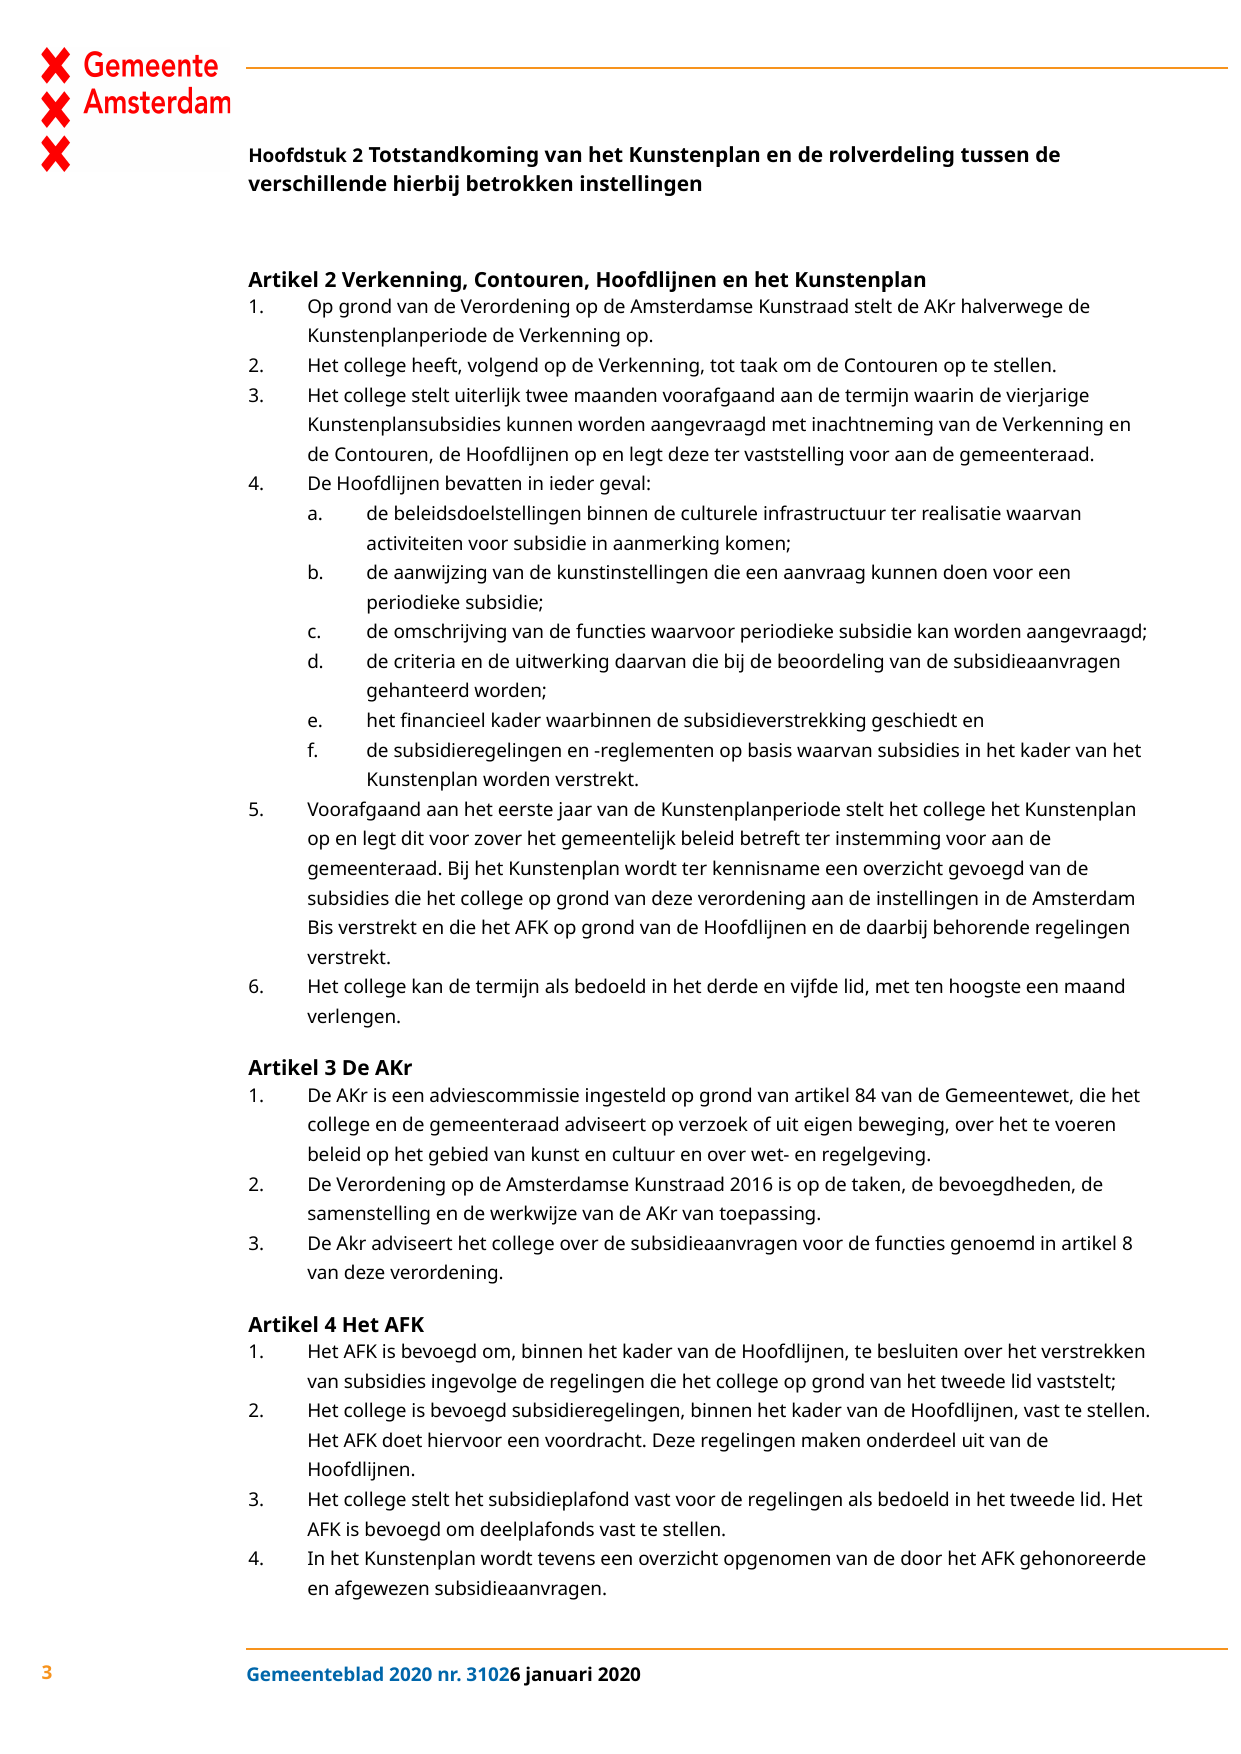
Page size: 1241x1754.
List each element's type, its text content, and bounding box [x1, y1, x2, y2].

text Artikel 2 Verkenning, Contouren, Hoofdlijnen en het Kunstenplan [248, 265, 1152, 293]
list de criteria en de uitwerking daarvan die bij de beoordeling van de subsidieaanvragen gehanteerd worden; [307, 648, 1152, 703]
list de subsidieregelingen en -reglementen op basis waarvan subsidies in het kader van het Kunstenplan worden verstrekt. [307, 737, 1152, 792]
list De Hoofdlijnen bevatten in ieder geval: [248, 471, 1152, 496]
list Het college is bevoegd subsidieregelingen, binnen het kader van de Hoofdlijnen, vast te stellen. Het AFK doet hiervoor een voordracht. Deze regelingen maken onderdeel uit van de Hoofdlijnen. [248, 1397, 1152, 1482]
list In het Kunstenplan wordt tevens een overzicht opgenomen van de door het AFK gehonoreerde en afgewezen subsidieaanvragen. [248, 1545, 1152, 1601]
list Het college heeft, volgend op de Verkenning, tot taak om de Contouren op te stellen. [248, 352, 1152, 378]
text Artikel 4 Het AFK [248, 1310, 1152, 1338]
list de aanwijzing van de kunstinstellingen die een aanvraag kunnen doen voor een periodieke subsidie; [307, 559, 1152, 615]
list de beleidsdoelstellingen binnen de culturele infrastructuur ter realisatie waarvan activiteiten voor subsidie in aanmerking komen; [307, 500, 1152, 556]
list het financieel kader waarbinnen de subsidieverstrekking geschiedt en [307, 707, 1152, 733]
list Het college kan de termijn als bedoeld in het derde en vijfde lid, met ten hoogste een maand verlengen. [248, 973, 1152, 1029]
list de omschrijving van de functies waarvoor periodieke subsidie kan worden aangevraagd; [307, 618, 1152, 644]
list Voorafgaand aan het eerste jaar van de Kunstenplanperiode stelt het college het Kunstenplan op en legt dit voor zover het gemeentelijk beleid betreft ter instemming voor aan de gemeenteraad. Bij het Kunstenplan wordt ter kennisname een overzicht gevoegd van de subsidies die het college op grond van deze verordening aan de instellingen in de Amsterdam Bis verstrekt en die het AFK op grond van de Hoofdlijnen en de daarbij behorende regelingen verstrekt. [248, 796, 1152, 970]
list Op grond van de Verordening op de Amsterdamse Kunstraad stelt de AKr halverwege de Kunstenplanperiode de Verkenning op. [248, 293, 1152, 348]
picture [41, 47, 231, 172]
list De Akr adviseert het college over de subsidieaanvragen voor de functies genoemd in artikel 8 van deze verordening. [248, 1230, 1152, 1285]
list Het college stelt het subsidieplafond vast voor de regelingen als bedoeld in het tweede lid. Het AFK is bevoegd om deelplafonds vast te stellen. [248, 1486, 1152, 1542]
list De AKr is een adviescommissie ingesteld op grond van artikel 84 van de Gemeentewet, die het college en de gemeenteraad adviseert op verzoek of uit eigen beweging, over het te voeren beleid op het gebied van kunst en cultuur en over wet- en regelgeving. [248, 1082, 1152, 1167]
list De Verordening op de Amsterdamse Kunstraad 2016 is op de taken, de bevoegdheden, de samenstelling en de werkwijze van de AKr van toepassing. [248, 1171, 1152, 1226]
text Hoofdstuk 2 Totstandkoming van het Kunstenplan en de rolverdeling tussen de verschillende hierbij betrokken instellingen [248, 140, 1152, 197]
list Het AFK is bevoegd om, binnen het kader van de Hoofdlijnen, te besluiten over het verstrekken van subsidies ingevolge de regelingen die het college op grond van het tweede lid vaststelt; [248, 1338, 1152, 1394]
text Artikel 3 De AKr [248, 1053, 1152, 1082]
list Het college stelt uiterlijk twee maanden voorafgaand aan de termijn waarin de vierjarige Kunstenplansubsidies kunnen worden aangevraagd met inachtneming van de Verkenning en de Contouren, de Hoofdlijnen op en legt deze ter vaststelling voor aan de gemeenteraad. [248, 382, 1152, 467]
